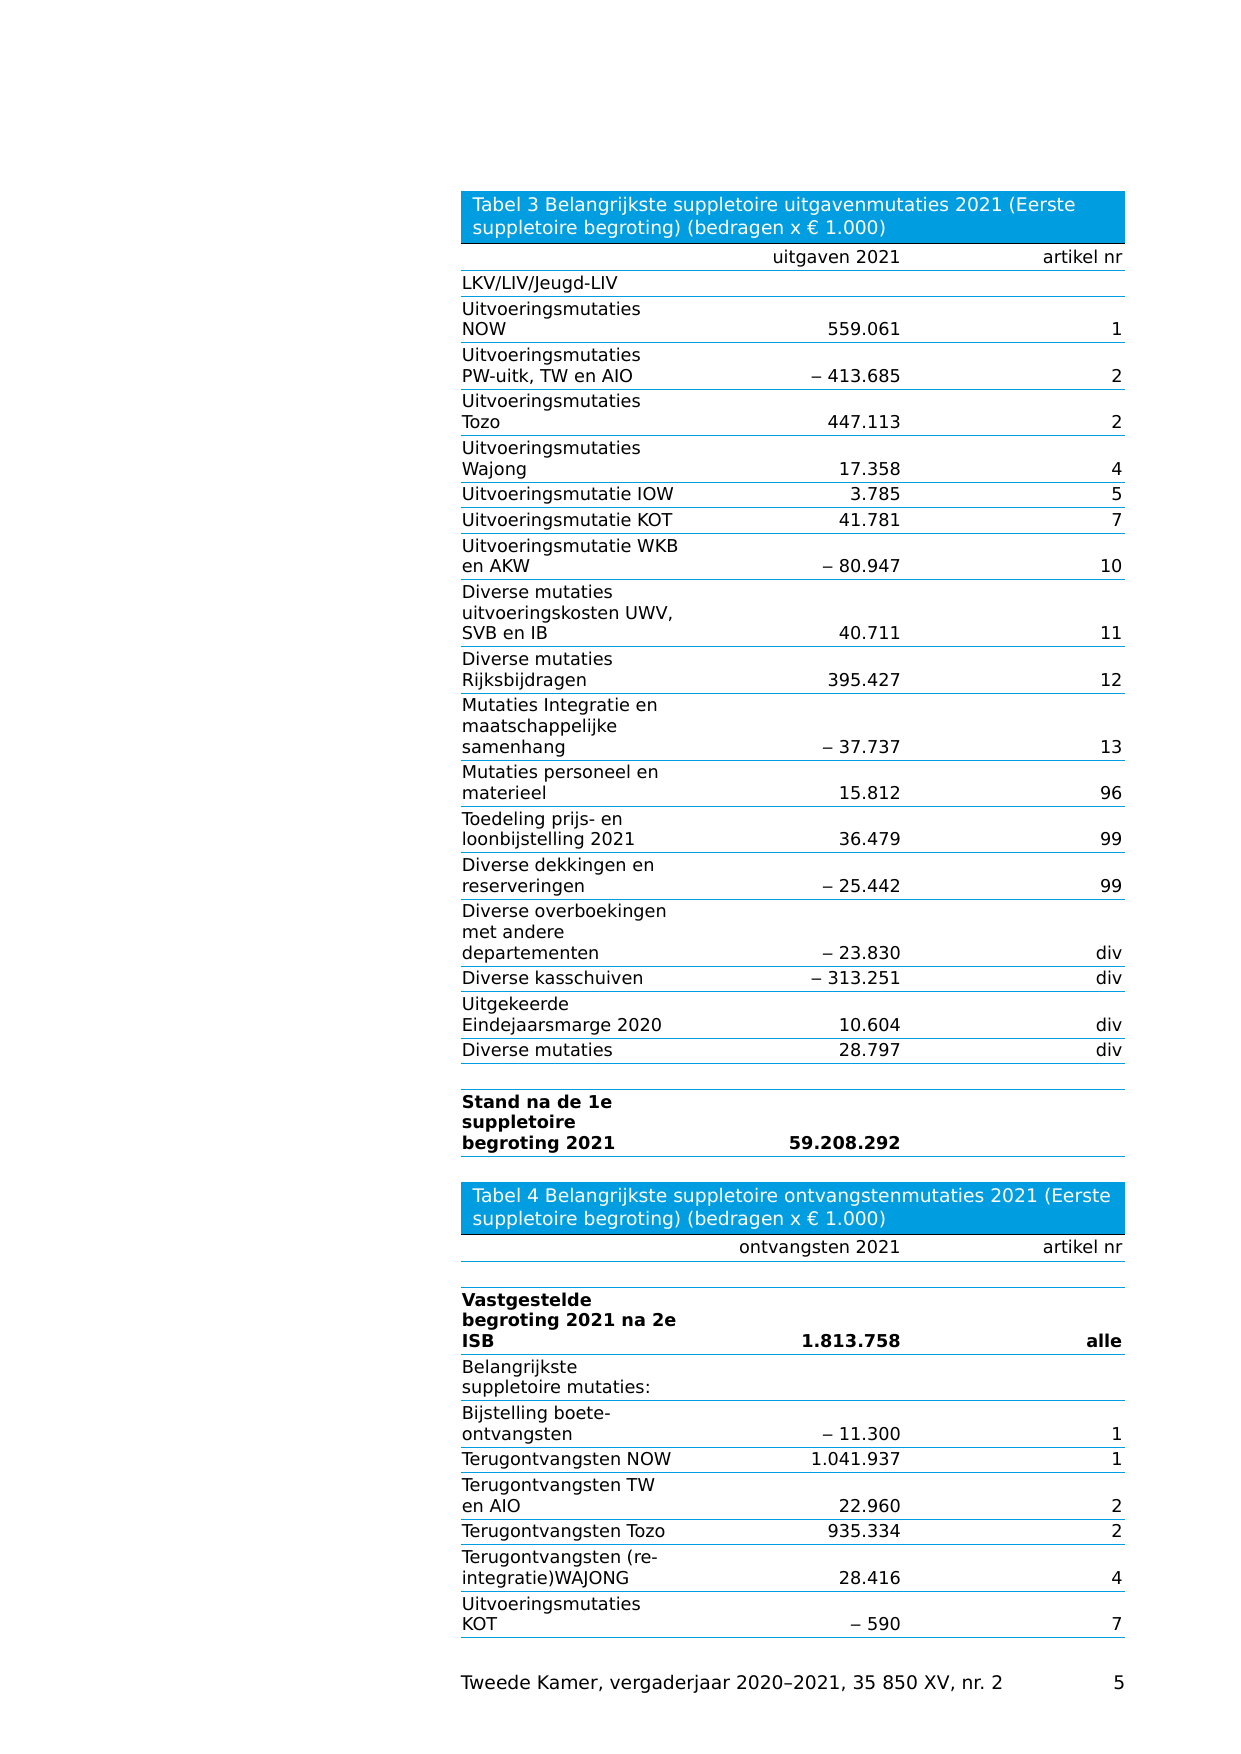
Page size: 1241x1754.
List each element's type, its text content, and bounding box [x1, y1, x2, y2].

table_cell Uitvoeringsmutatie KOT [461, 508, 682, 533]
table_cell artikel nr [904, 244, 1125, 270]
table_cell [461, 1235, 682, 1261]
table_cell div [904, 900, 1125, 966]
table_cell 59.208.292 [682, 1090, 903, 1156]
table_cell Diverse mutaties Rijksbijdragen [461, 647, 682, 692]
table_cell [904, 1355, 1125, 1400]
table_cell 7 [904, 508, 1125, 533]
table_cell 15.812 [682, 761, 903, 806]
table_cell 10 [904, 534, 1125, 579]
table_cell Diverse kasschuiven [461, 967, 682, 991]
table_cell ‒ 590 [682, 1592, 903, 1637]
table_cell 1.813.758 [682, 1288, 903, 1354]
table_cell Uitvoeringsmutatie WKB en AKW [461, 534, 682, 579]
table_cell 2 [904, 390, 1125, 435]
table_cell Stand na de 1e suppletoire begroting 2021 [461, 1090, 682, 1156]
table_cell 22.960 [682, 1473, 903, 1518]
table_cell Uitvoeringsmutatie IOW [461, 483, 682, 507]
table_cell 2 [904, 1473, 1125, 1518]
table_cell [461, 1262, 682, 1287]
table_cell Belangrijkste suppletoire mutaties: [461, 1355, 682, 1400]
table_cell Uitvoeringsmutaties NOW [461, 297, 682, 342]
table_cell 99 [904, 807, 1125, 852]
table_cell Mutaties personeel en materieel [461, 761, 682, 806]
table_cell LKV/LIV/Jeugd-LIV [461, 271, 682, 296]
table_cell 395.427 [682, 647, 903, 692]
table_cell div [904, 1039, 1125, 1063]
table_cell 935.334 [682, 1520, 903, 1544]
table_cell artikel nr [904, 1235, 1125, 1261]
table_cell 10.604 [682, 992, 903, 1038]
table_cell uitgaven 2021 [682, 244, 903, 270]
table_cell 5 [904, 483, 1125, 507]
table_cell 1.041.937 [682, 1448, 903, 1472]
table_cell Uitvoeringsmutaties PW-uitk, TW en AIO [461, 343, 682, 389]
table_cell [682, 1262, 903, 1287]
table_cell Diverse mutaties uitvoeringskosten UWV, SVB en IB [461, 580, 682, 646]
table_cell Diverse dekkingen en reserveringen [461, 853, 682, 898]
table_cell 36.479 [682, 807, 903, 852]
table_cell 4 [904, 436, 1125, 481]
table_cell ‒ 37.737 [682, 694, 903, 759]
table_cell 559.061 [682, 297, 903, 342]
table_cell [682, 271, 903, 296]
table_header Tabel 4 Belangrijkste suppletoire ontvangstenmutaties 2021 (Eerste suppletoire begroting) (bedragen x € 1.000) [461, 1182, 1125, 1234]
table_cell ‒ 11.300 [682, 1401, 903, 1446]
table_cell 1 [904, 1448, 1125, 1472]
table_cell 28.416 [682, 1545, 903, 1591]
table_cell [904, 1262, 1125, 1287]
table_cell 2 [904, 343, 1125, 389]
table_cell Terugontvangsten (re-integratie)WAJONG [461, 1545, 682, 1591]
table_cell 11 [904, 580, 1125, 646]
table_cell div [904, 992, 1125, 1038]
table_cell Terugontvangsten NOW [461, 1448, 682, 1472]
table_cell 13 [904, 694, 1125, 759]
table_cell Toedeling prijs- en loonbijstelling 2021 [461, 807, 682, 852]
table_header Tabel 3 Belangrijkste suppletoire uitgavenmutaties 2021 (Eerste suppletoire begroting) (bedragen x € 1.000) [461, 191, 1125, 243]
table_cell [904, 1090, 1125, 1156]
table_cell 1 [904, 297, 1125, 342]
table_cell 96 [904, 761, 1125, 806]
table_cell Uitgekeerde Eindejaarsmarge 2020 [461, 992, 682, 1038]
table_cell [461, 244, 682, 270]
table_cell 1 [904, 1401, 1125, 1446]
table_cell alle [904, 1288, 1125, 1354]
table_cell 7 [904, 1592, 1125, 1637]
table_cell 40.711 [682, 580, 903, 646]
table_cell 12 [904, 647, 1125, 692]
table_cell div [904, 967, 1125, 991]
table_cell [904, 271, 1125, 296]
table_cell Uitvoeringsmutaties KOT [461, 1592, 682, 1637]
table_cell Uitvoeringsmutaties Tozo [461, 390, 682, 435]
table_cell 28.797 [682, 1039, 903, 1063]
table_cell ‒ 413.685 [682, 343, 903, 389]
table_cell ontvangsten 2021 [682, 1235, 903, 1261]
table_cell 41.781 [682, 508, 903, 533]
table_cell [682, 1355, 903, 1400]
table_cell 17.358 [682, 436, 903, 481]
table_cell [904, 1064, 1125, 1089]
table_cell Diverse mutaties [461, 1039, 682, 1063]
table_cell ‒ 80.947 [682, 534, 903, 579]
table_cell Diverse overboekingen met andere departementen [461, 900, 682, 966]
table_cell ‒ 23.830 [682, 900, 903, 966]
table_cell Terugontvangsten Tozo [461, 1520, 682, 1544]
table_cell [461, 1064, 682, 1089]
table_cell Vastgestelde begroting 2021 na 2e ISB [461, 1288, 682, 1354]
table_cell [682, 1064, 903, 1089]
table_cell 4 [904, 1545, 1125, 1591]
table_cell 447.113 [682, 390, 903, 435]
table_cell 2 [904, 1520, 1125, 1544]
table_cell ‒ 313.251 [682, 967, 903, 991]
table_cell Bijstelling boete-ontvangsten [461, 1401, 682, 1446]
table_cell Mutaties Integratie en maatschappelijke samenhang [461, 694, 682, 759]
table_cell Terugontvangsten TW en AIO [461, 1473, 682, 1518]
table_cell 3.785 [682, 483, 903, 507]
table_cell 99 [904, 853, 1125, 898]
table_cell ‒ 25.442 [682, 853, 903, 898]
table_cell Uitvoeringsmutaties Wajong [461, 436, 682, 481]
